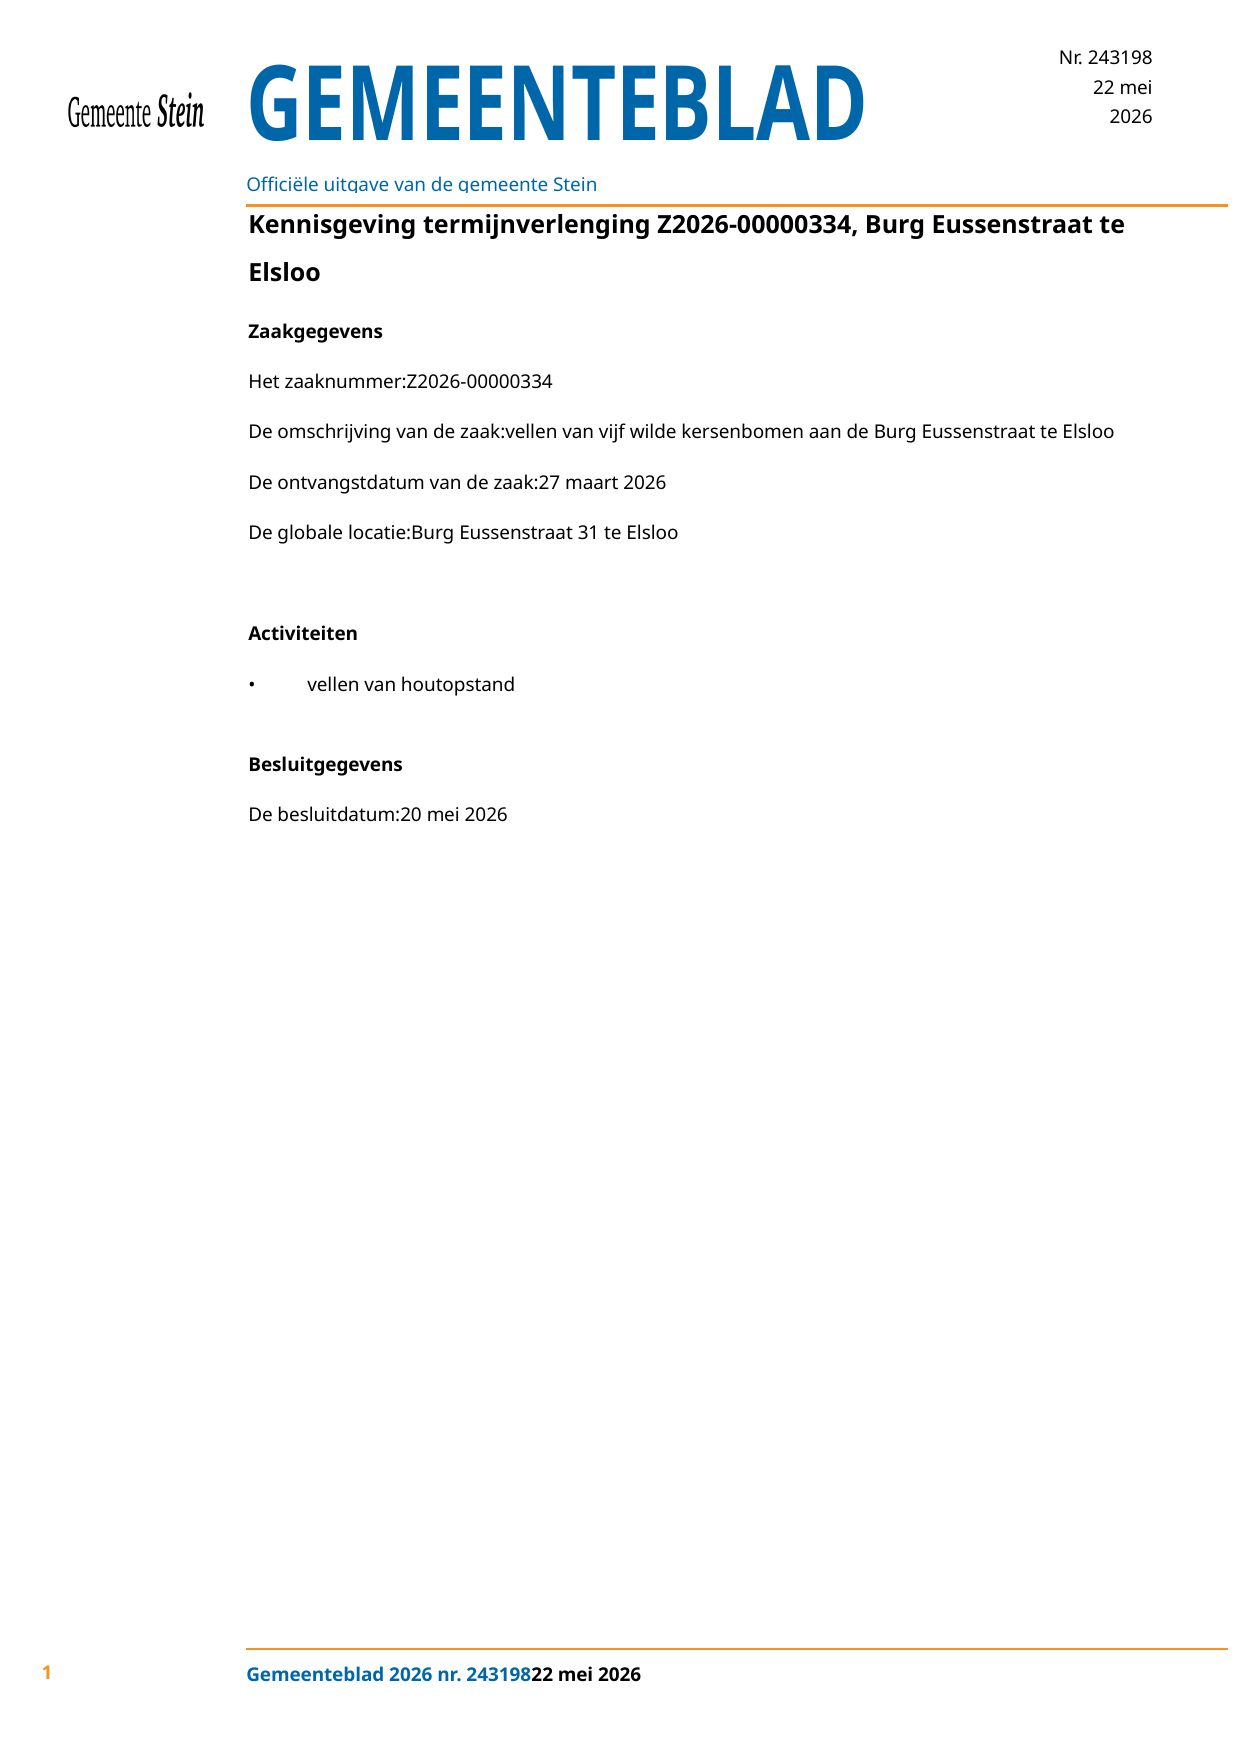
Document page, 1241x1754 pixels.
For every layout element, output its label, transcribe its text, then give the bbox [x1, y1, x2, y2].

list vellen van houtopstand [248, 671, 1152, 697]
text De besluitdatum:20 mei 2026 [248, 801, 1152, 827]
text Zaakgegevens [248, 318, 1152, 344]
text Kennisgeving termijnverlenging Z2026-00000334, Burg Eussenstraat te Elsloo [248, 207, 1152, 288]
text Besluitgegevens [248, 751, 1152, 777]
text Activiteiten [248, 620, 1152, 646]
text De omschrijving van de zaak:vellen van vijf wilde kersenbomen aan de Burg Eussenstraat te Elsloo [248, 419, 1152, 444]
text De ontvangstdatum van de zaak:27 maart 2026 [248, 469, 1152, 495]
text Het zaaknummer:Z2026-00000334 [248, 368, 1152, 394]
text De globale locatie:Burg Eussenstraat 31 te Elsloo [248, 519, 1152, 545]
picture [41, 47, 231, 172]
